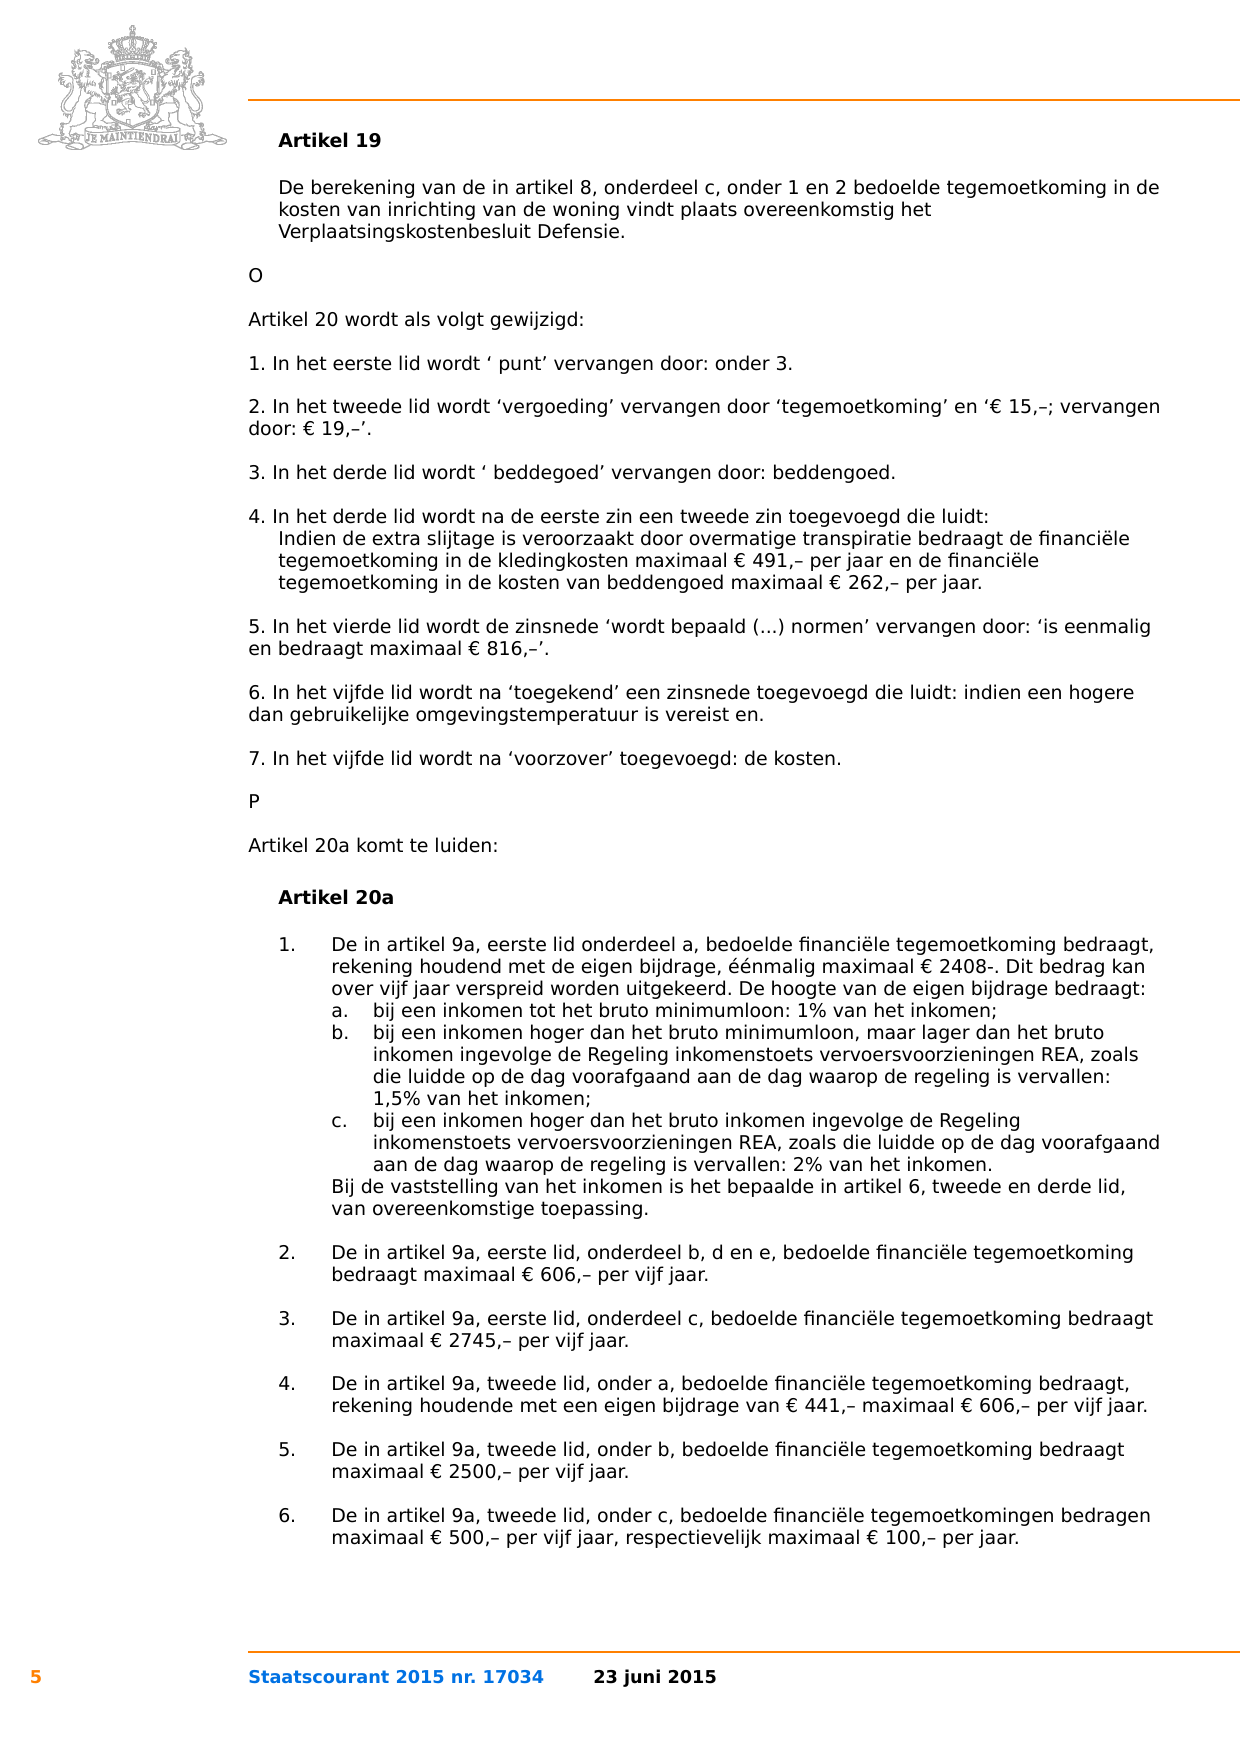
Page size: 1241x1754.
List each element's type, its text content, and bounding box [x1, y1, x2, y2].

text 3. De in artikel 9a, eerste lid, onderdeel c, bedoelde financiële tegemoetkoming bedraagt maximaal € 2745,– per vijf jaar. [278, 1307, 1163, 1351]
text O [248, 265, 1163, 287]
text 2. De in artikel 9a, eerste lid, onderdeel b, d en e, bedoelde financiële tegemoetkoming bedraagt maximaal € 606,– per vijf jaar. [278, 1242, 1163, 1286]
text 5. De in artikel 9a, tweede lid, onder b, bedoelde financiële tegemoetkoming bedraagt maximaal € 2500,– per vijf jaar. [278, 1439, 1163, 1483]
text c. bij een inkomen hoger dan het bruto inkomen ingevolge de Regeling inkomenstoets vervoersvoorzieningen REA, zoals die luidde op de dag voorafgaand aan de dag waarop de regeling is vervallen: 2% van het inkomen. [331, 1110, 1163, 1176]
text 5. In het vierde lid wordt de zinsnede ‘wordt bepaald (...) normen’ vervangen door: ‘is eenmalig en bedraagt maximaal € 816,–’. [248, 616, 1163, 660]
text 1. De in artikel 9a, eerste lid onderdeel a, bedoelde financiële tegemoetkoming bedraagt, rekening houdend met de eigen bijdrage, éénmalig maximaal € 2408-. Dit bedrag kan over vijf jaar verspreid worden uitgekeerd. De hoogte van de eigen bijdrage bedraagt: [278, 934, 1163, 1000]
text Artikel 20a komt te luiden: [248, 835, 1163, 857]
text Artikel 20 wordt als volgt gewijzigd: [248, 308, 1163, 331]
subtitle Artikel 19 [278, 130, 1163, 152]
text b. bij een inkomen hoger dan het bruto minimumloon, maar lager dan het bruto inkomen ingevolge de Regeling inkomenstoets vervoersvoorzieningen REA, zoals die luidde op de dag voorafgaand aan de dag waarop de regeling is vervallen: 1,5% van het inkomen; [331, 1022, 1163, 1110]
text 4. In het derde lid wordt na de eerste zin een tweede zin toegevoegd die luidt: [248, 506, 1163, 528]
text Bij de vaststelling van het inkomen is het bepaalde in artikel 6, tweede en derde lid, van overeenkomstige toepassing. [331, 1176, 1163, 1220]
text a. bij een inkomen tot het bruto minimumloon: 1% van het inkomen; [331, 1000, 1163, 1022]
picture [38, 25, 227, 150]
text 6. In het vijfde lid wordt na ‘toegekend’ een zinsnede toegevoegd die luidt: indien een hogere dan gebruikelijke omgevingstemperatuur is vereist en. [248, 682, 1163, 726]
text 7. In het vijfde lid wordt na ‘voorzover’ toegevoegd: de kosten. [248, 747, 1163, 769]
text Indien de extra slijtage is veroorzaakt door overmatige transpiratie bedraagt de financiële tegemoetkoming in de kledingkosten maximaal € 491,– per jaar en de financiële tegemoetkoming in de kosten van beddengoed maximaal € 262,– per jaar. [278, 528, 1163, 594]
text 4. De in artikel 9a, tweede lid, onder a, bedoelde financiële tegemoetkoming bedraagt, rekening houdende met een eigen bijdrage van € 441,– maximaal € 606,– per vijf jaar. [278, 1373, 1163, 1417]
text De berekening van de in artikel 8, onderdeel c, onder 1 en 2 bedoelde tegemoetkoming in de kosten van inrichting van de woning vindt plaats overeenkomstig het Verplaatsingskostenbesluit Defensie. [278, 177, 1163, 243]
text 2. In het tweede lid wordt ‘vergoeding’ vervangen door ‘tegemoetkoming’ en ‘€ 15,–; vervangen door: € 19,–’. [248, 396, 1163, 440]
subtitle Artikel 20a [278, 887, 1163, 909]
text 1. In het eerste lid wordt ‘ punt’ vervangen door: onder 3. [248, 352, 1163, 374]
text P [248, 791, 1163, 813]
text 3. In het derde lid wordt ‘ beddegoed’ vervangen door: beddengoed. [248, 462, 1163, 484]
text 6. De in artikel 9a, tweede lid, onder c, bedoelde financiële tegemoetkomingen bedragen maximaal € 500,– per vijf jaar, respectievelijk maximaal € 100,– per jaar. [278, 1505, 1163, 1549]
